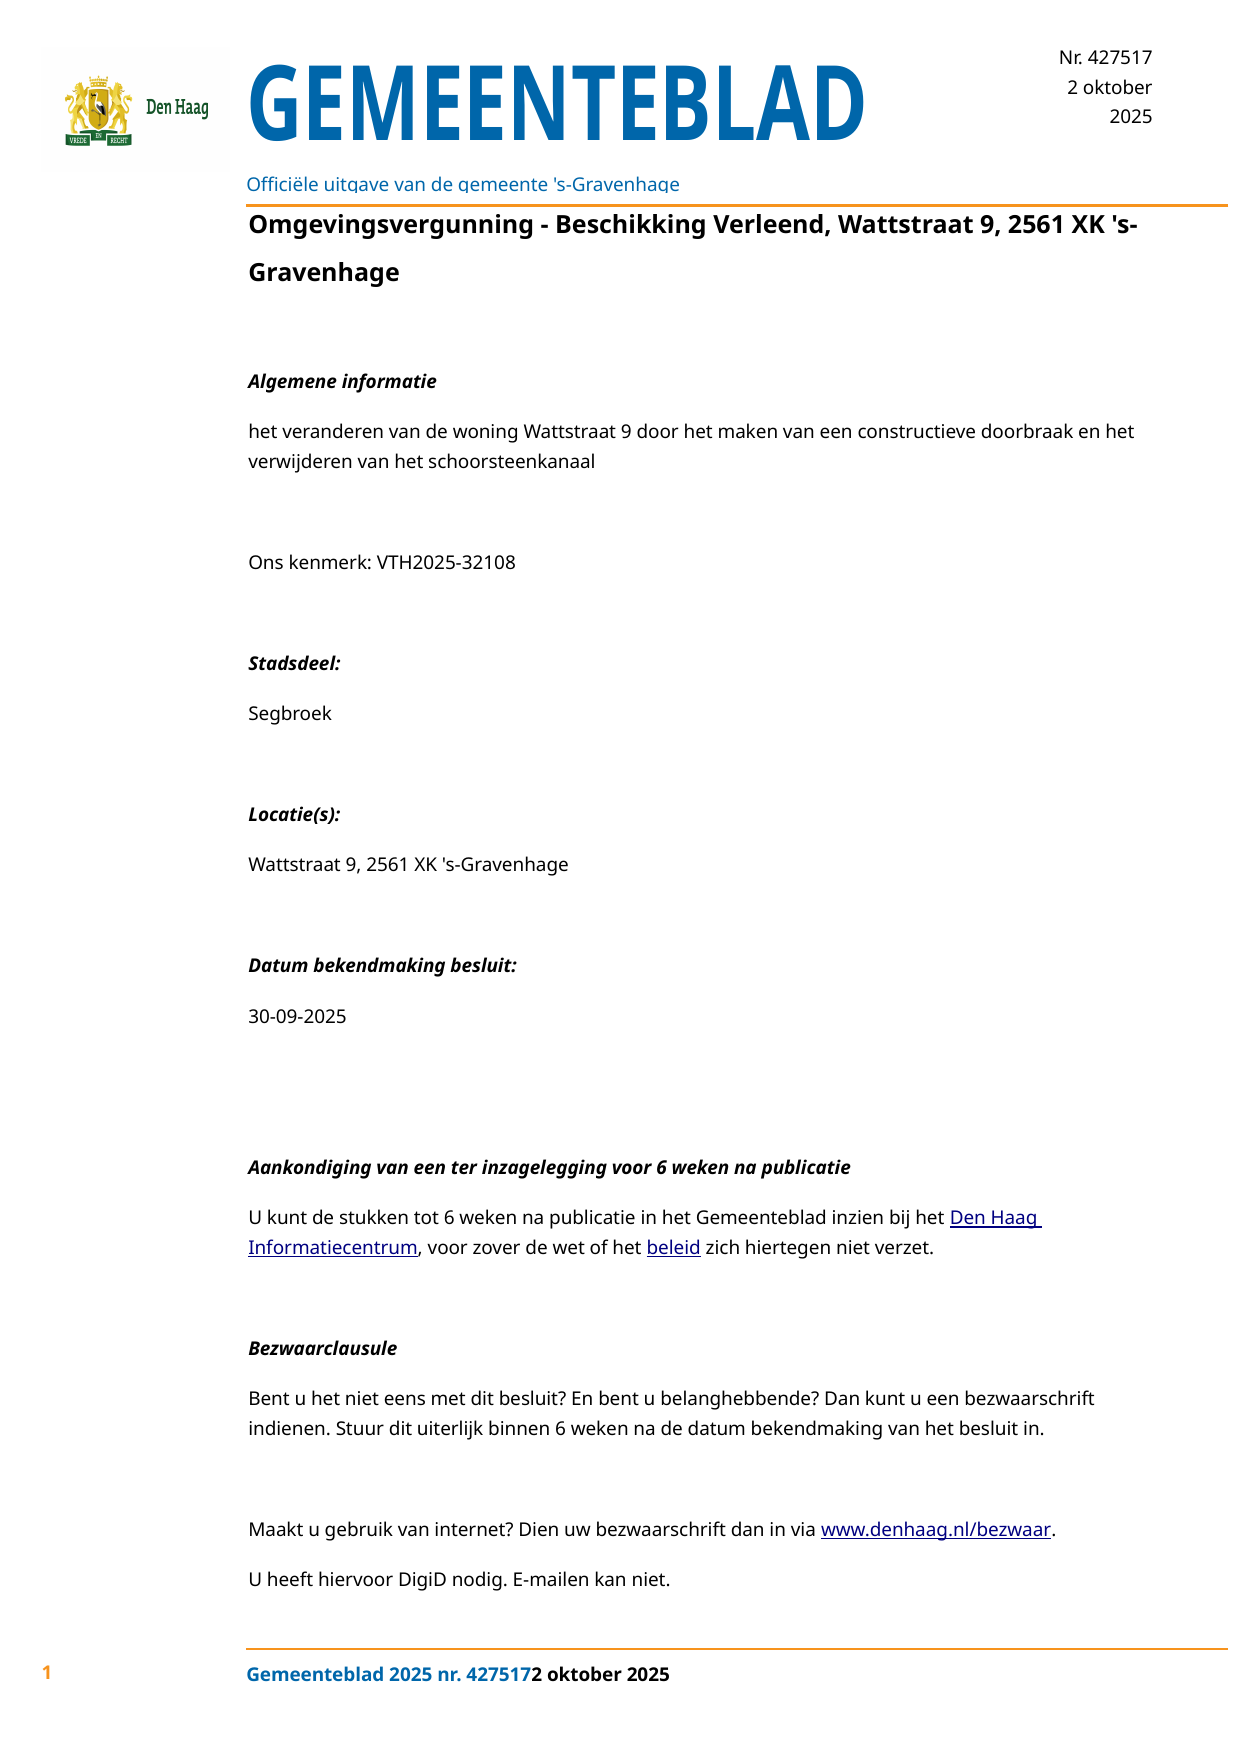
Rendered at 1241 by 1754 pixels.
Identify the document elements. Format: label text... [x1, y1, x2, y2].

text het veranderen van de woning Wattstraat 9 door het maken van een constructieve doorbraak en het verwijderen van het schoorsteenkanaal [248, 419, 1152, 474]
text Aankondiging van een ter inzagelegging voor 6 weken na publicatie [248, 1154, 1152, 1180]
text Ons kenmerk: VTH2025-32108 [248, 549, 1152, 575]
text Maakt u gebruik van internet? Dien uw bezwaarschrift dan in via www.denhaag.nl/bezwaar. [248, 1516, 1152, 1542]
text Bent u het niet eens met dit besluit? En bent u belanghebbende? Dan kunt u een bezwaarschrift indienen. Stuur dit uiterlijk binnen 6 weken na de datum bekendmaking van het besluit in. [248, 1385, 1152, 1441]
text Algemene informatie [248, 368, 1152, 394]
text 30-09-2025 [248, 1003, 1152, 1029]
text Omgevingsvergunning - Beschikking Verleend, Wattstraat 9, 2561 XK 's-Gravenhage [248, 207, 1152, 288]
text U kunt de stukken tot 6 weken na publicatie in het Gemeenteblad inzien bij het Den Haag Informatiecentrum, voor zover de wet of het beleid zich hiertegen niet verzet. [248, 1204, 1152, 1260]
text Bezwaarclausule [248, 1335, 1152, 1361]
picture [41, 47, 231, 172]
text Stadsdeel: [248, 650, 1152, 676]
text U heeft hiervoor DigiD nodig. E-mailen kan niet. [248, 1566, 1152, 1592]
text Datum bekendmaking besluit: [248, 952, 1152, 978]
text Locatie(s): [248, 801, 1152, 827]
text Segbroek [248, 700, 1152, 726]
text Wattstraat 9, 2561 XK 's-Gravenhage [248, 852, 1152, 877]
